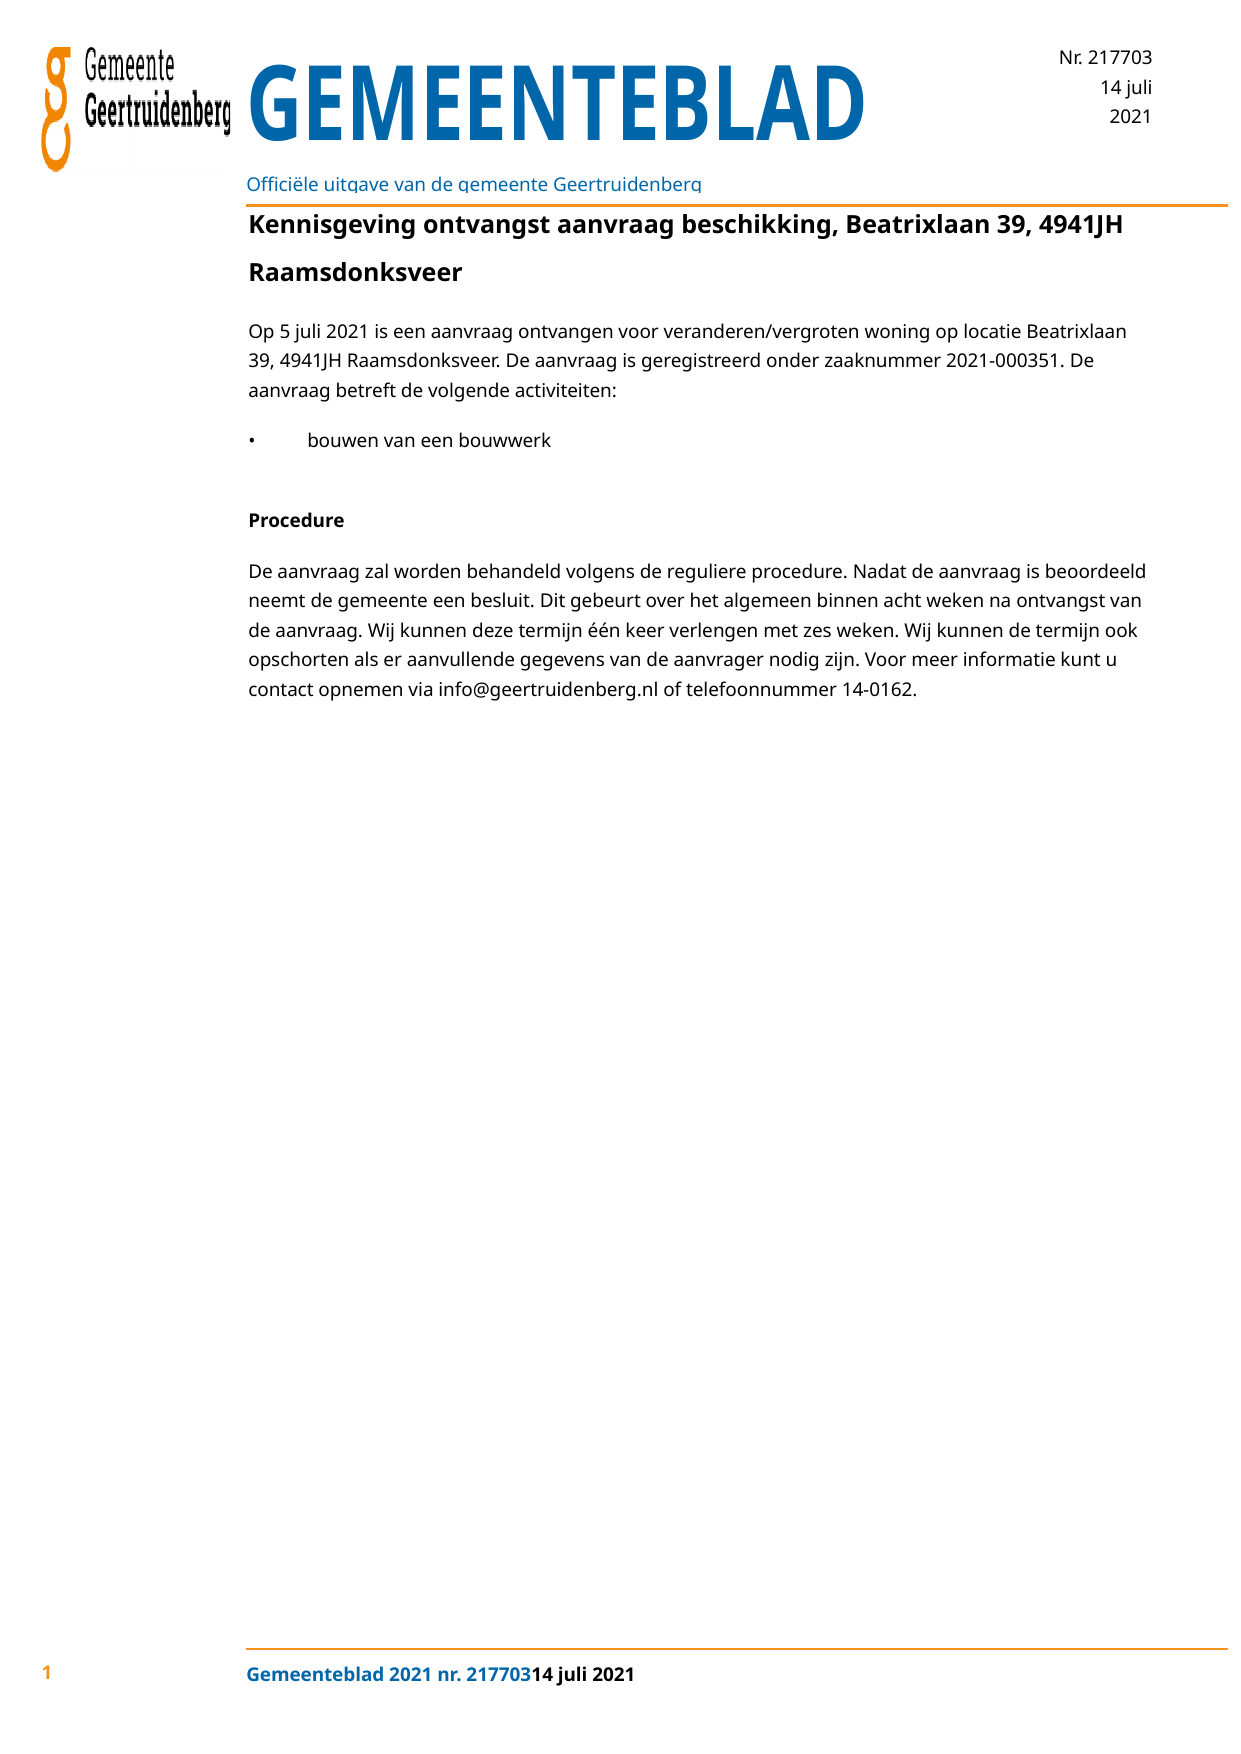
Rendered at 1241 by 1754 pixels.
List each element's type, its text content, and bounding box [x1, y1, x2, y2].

text De aanvraag zal worden behandeld volgens de reguliere procedure. Nadat de aanvraag is beoordeeld neemt de gemeente een besluit. Dit gebeurt over het algemeen binnen acht weken na ontvangst van de aanvraag. Wij kunnen deze termijn één keer verlengen met zes weken. Wij kunnen de termijn ook opschorten als er aanvullende gegevens van de aanvrager nodig zijn. Voor meer informatie kunt u contact opnemen via info@geertruidenberg.nl of telefoonnummer 14-0162. [248, 558, 1152, 702]
list bouwen van een bouwwerk [248, 427, 1152, 453]
text Op 5 juli 2021 is een aanvraag ontvangen voor veranderen/vergroten woning op locatie Beatrixlaan 39, 4941JH Raamsdonksveer. De aanvraag is geregistreerd onder zaaknummer 2021-000351. De aanvraag betreft de volgende activiteiten: [248, 318, 1152, 403]
picture [41, 47, 231, 172]
text Kennisgeving ontvangst aanvraag beschikking, Beatrixlaan 39, 4941JH Raamsdonksveer [248, 207, 1152, 288]
text Procedure [248, 507, 1152, 533]
